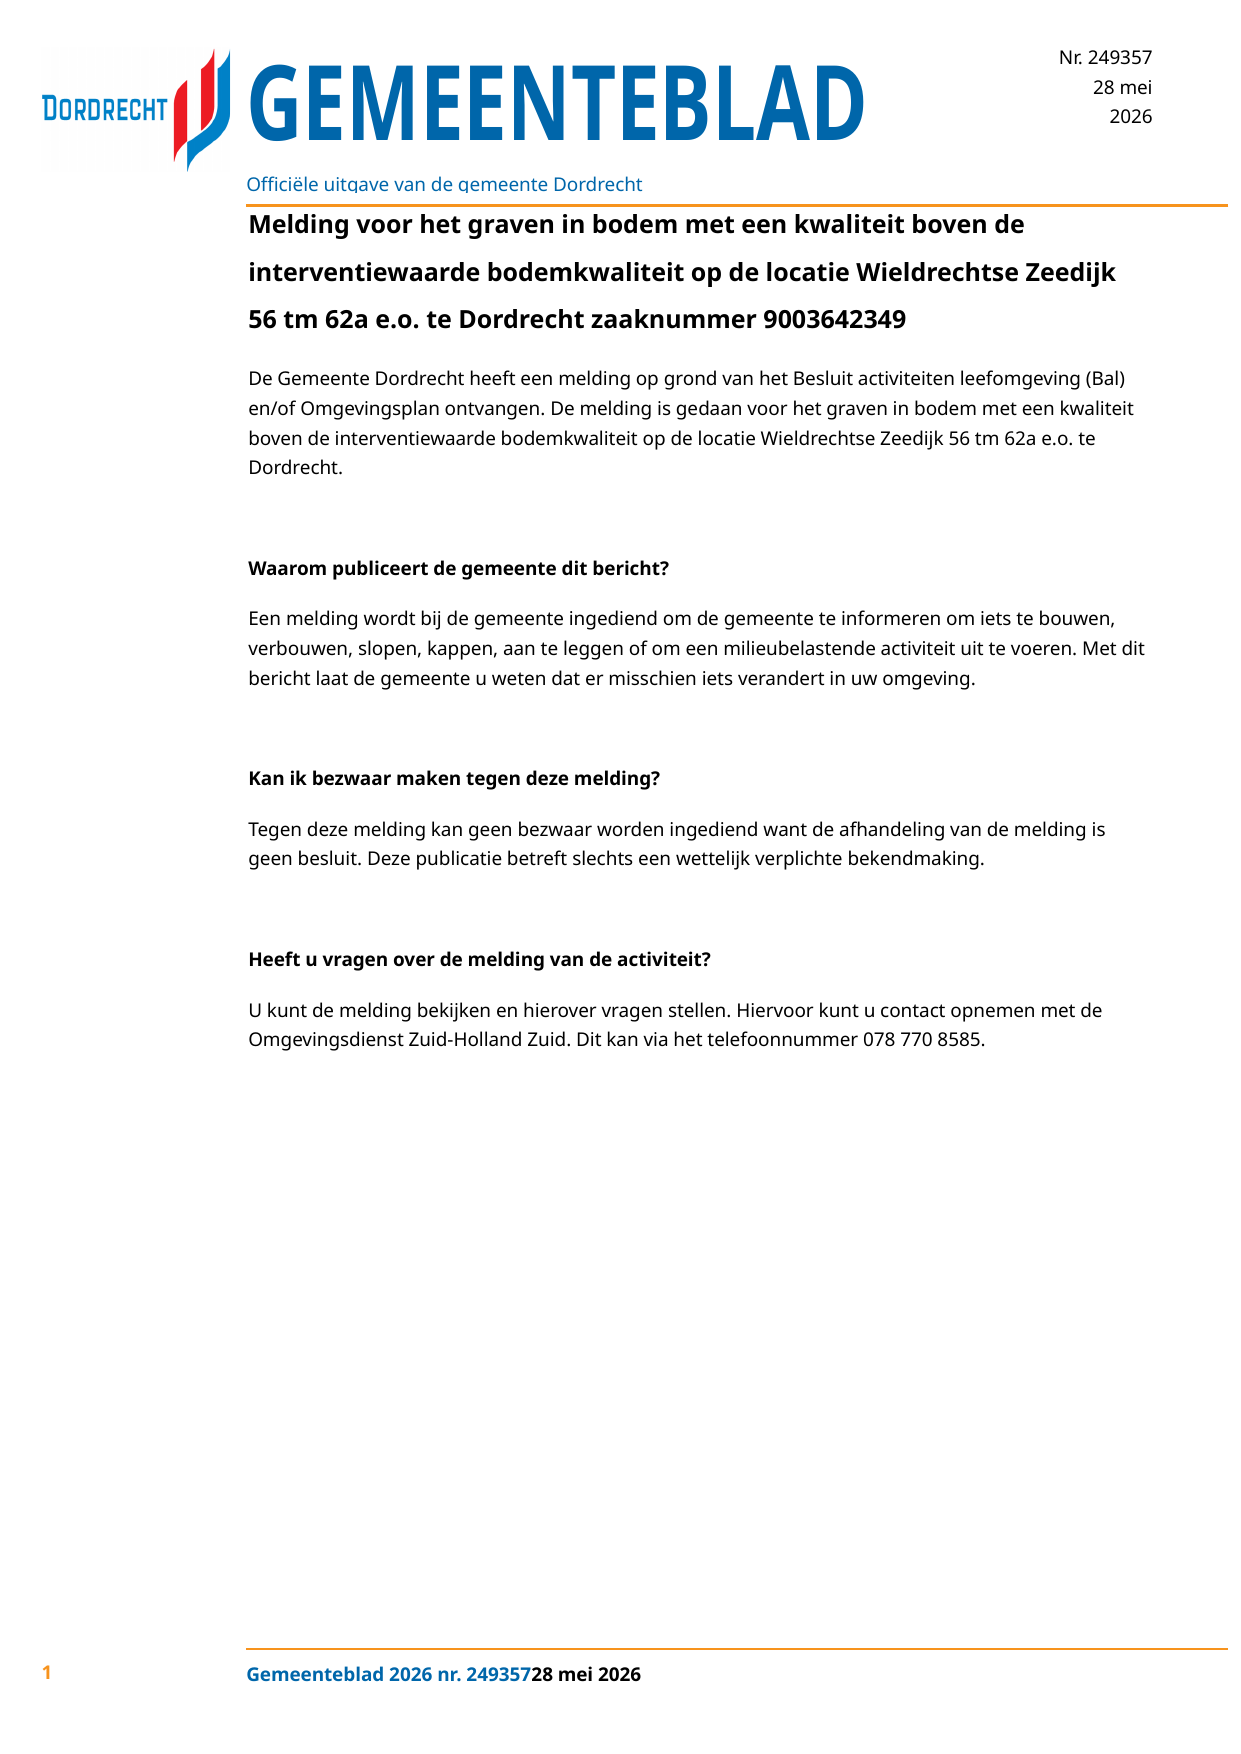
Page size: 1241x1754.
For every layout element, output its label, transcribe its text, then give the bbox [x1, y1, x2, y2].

text Kan ik bezwaar maken tegen deze melding? [248, 766, 1152, 791]
picture [41, 47, 231, 172]
text Heeft u vragen over de melding van de activiteit? [248, 946, 1152, 972]
text U kunt de melding bekijken en hierover vragen stellen. Hiervoor kunt u contact opnemen met de Omgevingsdienst Zuid-Holland Zuid. Dit kan via het telefoonnummer 078 770 8585. [248, 997, 1152, 1052]
text Melding voor het graven in bodem met een kwaliteit boven de interventiewaarde bodemkwaliteit op de locatie Wieldrechtse Zeedijk 56 tm 62a e.o. te Dordrecht zaaknummer 9003642349 [248, 207, 1152, 336]
text Waarom publiceert de gemeente dit bericht? [248, 555, 1152, 581]
text Tegen deze melding kan geen bezwaar worden ingediend want de afhandeling van de melding is geen besluit. Deze publicatie betreft slechts een wettelijk verplichte bekendmaking. [248, 816, 1152, 871]
text Een melding wordt bij de gemeente ingediend om de gemeente te informeren om iets te bouwen, verbouwen, slopen, kappen, aan te leggen of om een milieubelastende activiteit uit te voeren. Met dit bericht laat de gemeente u weten dat er misschien iets verandert in uw omgeving. [248, 606, 1152, 690]
text De Gemeente Dordrecht heeft een melding op grond van het Besluit activiteiten leefomgeving (Bal) en/of Omgevingsplan ontvangen. De melding is gedaan voor het graven in bodem met een kwaliteit boven de interventiewaarde bodemkwaliteit op de locatie Wieldrechtse Zeedijk 56 tm 62a e.o. te Dordrecht. [248, 366, 1152, 480]
